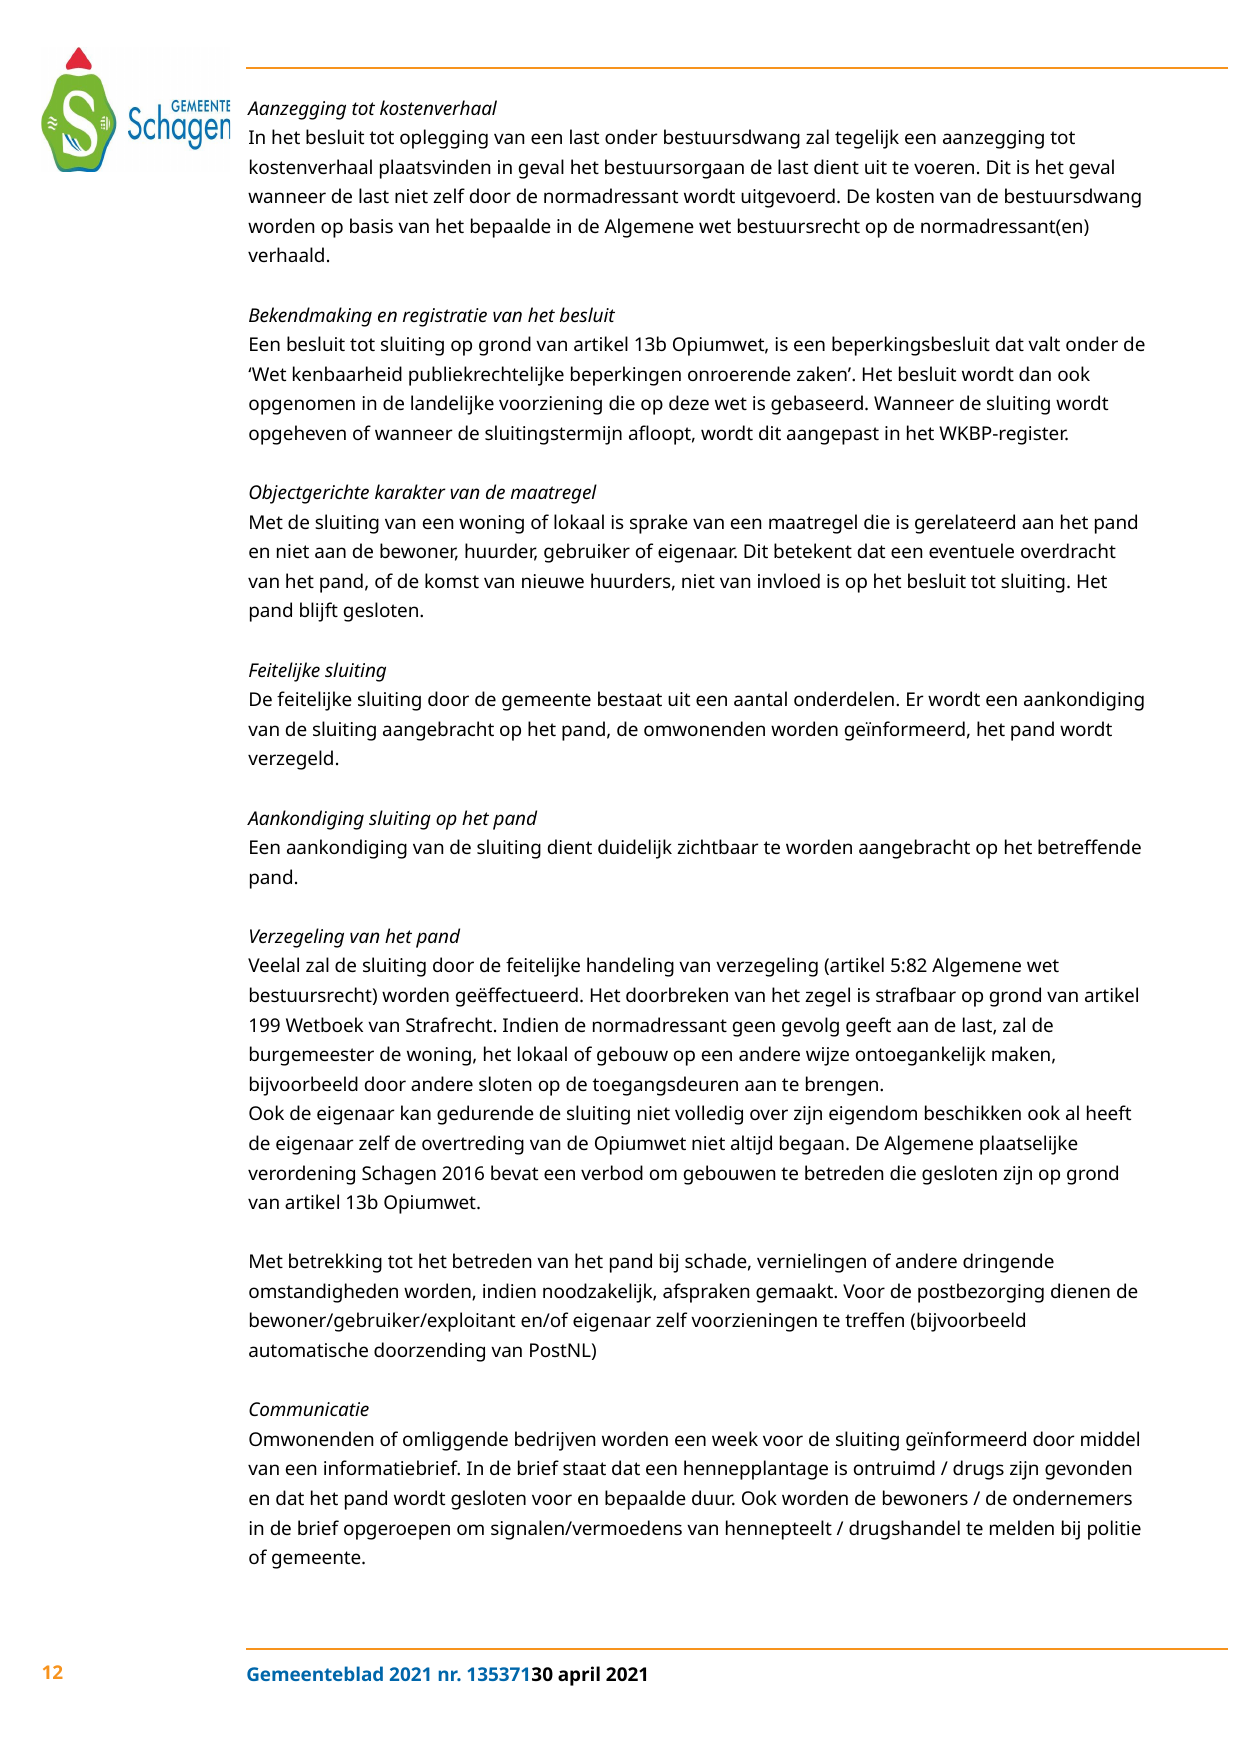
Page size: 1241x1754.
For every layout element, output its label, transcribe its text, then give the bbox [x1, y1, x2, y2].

text Veelal zal de sluiting door de feitelijke handeling van verzegeling (artikel 5:82 Algemene wet bestuursrecht) worden geëffectueerd. Het doorbreken van het zegel is strafbaar op grond van artikel 199 Wetboek van Strafrecht. Indien de normadressant geen gevolg geeft aan de last, zal de burgemeester de woning, het lokaal of gebouw op een andere wijze ontoegankelijk maken, bijvoorbeeld door andere sloten op de toegangsdeuren aan te brengen. [248, 953, 1152, 1097]
text In het besluit tot oplegging van een last onder bestuursdwang zal tegelijk een aanzegging tot kostenverhaal plaatsvinden in geval het bestuursorgaan de last dient uit te voeren. Dit is het geval wanneer de last niet zelf door de normadressant wordt uitgevoerd. De kosten van de bestuursdwang worden op basis van het bepaalde in de Algemene wet bestuursrecht op de normadressant(en) verhaald. [248, 124, 1152, 268]
text Verzegeling van het pand [248, 923, 1152, 949]
text Aanzegging tot kostenverhaal [248, 95, 1152, 121]
text Een besluit tot sluiting op grond van artikel 13b Opiumwet, is een beperkingsbesluit dat valt onder de ‘Wet kenbaarheid publiekrechtelijke beperkingen onroerende zaken’. Het besluit wordt dan ook opgenomen in de landelijke voorziening die op deze wet is gebaseerd. Wanneer de sluiting wordt opgeheven of wanneer de sluitingstermijn afloopt, wordt dit aangepast in het WKBP-register. [248, 331, 1152, 446]
text De feitelijke sluiting door de gemeente bestaat uit een aantal onderdelen. Er wordt een aankondiging van de sluiting aangebracht op het pand, de omwonenden worden geïnformeerd, het pand wordt verzegeld. [248, 686, 1152, 771]
text Bekendmaking en registratie van het besluit [248, 302, 1152, 328]
text Met betrekking tot het betreden van het pand bij schade, vernielingen of andere dringende omstandigheden worden, indien noodzakelijk, afspraken gemaakt. Voor de postbezorging dienen de bewoner/gebruiker/exploitant en/of eigenaar zelf voorzieningen te treffen (bijvoorbeeld automatische doorzending van PostNL) [248, 1248, 1152, 1363]
text Omwonenden of omliggende bedrijven worden een week voor de sluiting geïnformeerd door middel van een informatiebrief. In de brief staat dat een hennepplantage is ontruimd / drugs zijn gevonden en dat het pand wordt gesloten voor en bepaalde duur. Ook worden de bewoners / de ondernemers in de brief opgeroepen om signalen/vermoedens van hennepteelt / drugshandel te melden bij politie of gemeente. [248, 1426, 1152, 1570]
text Communicatie [248, 1396, 1152, 1422]
text Met de sluiting van een woning of lokaal is sprake van een maatregel die is gerelateerd aan het pand en niet aan de bewoner, huurder, gebruiker of eigenaar. Dit betekent dat een eventuele overdracht van het pand, of de komst van nieuwe huurders, niet van invloed is op het besluit tot sluiting. Het pand blijft gesloten. [248, 509, 1152, 623]
text Feitelijke sluiting [248, 657, 1152, 683]
text Een aankondiging van de sluiting dient duidelijk zichtbaar te worden aangebracht op het betreffende pand. [248, 834, 1152, 890]
text Ook de eigenaar kan gedurende de sluiting niet volledig over zijn eigendom beschikken ook al heeft de eigenaar zelf de overtreding van de Opiumwet niet altijd begaan. De Algemene plaatselijke verordening Schagen 2016 bevat een verbod om gebouwen te betreden die gesloten zijn op grond van artikel 13b Opiumwet. [248, 1101, 1152, 1215]
text Aankondiging sluiting op het pand [248, 805, 1152, 831]
picture [41, 47, 231, 172]
text Objectgerichte karakter van de maatregel [248, 479, 1152, 505]
